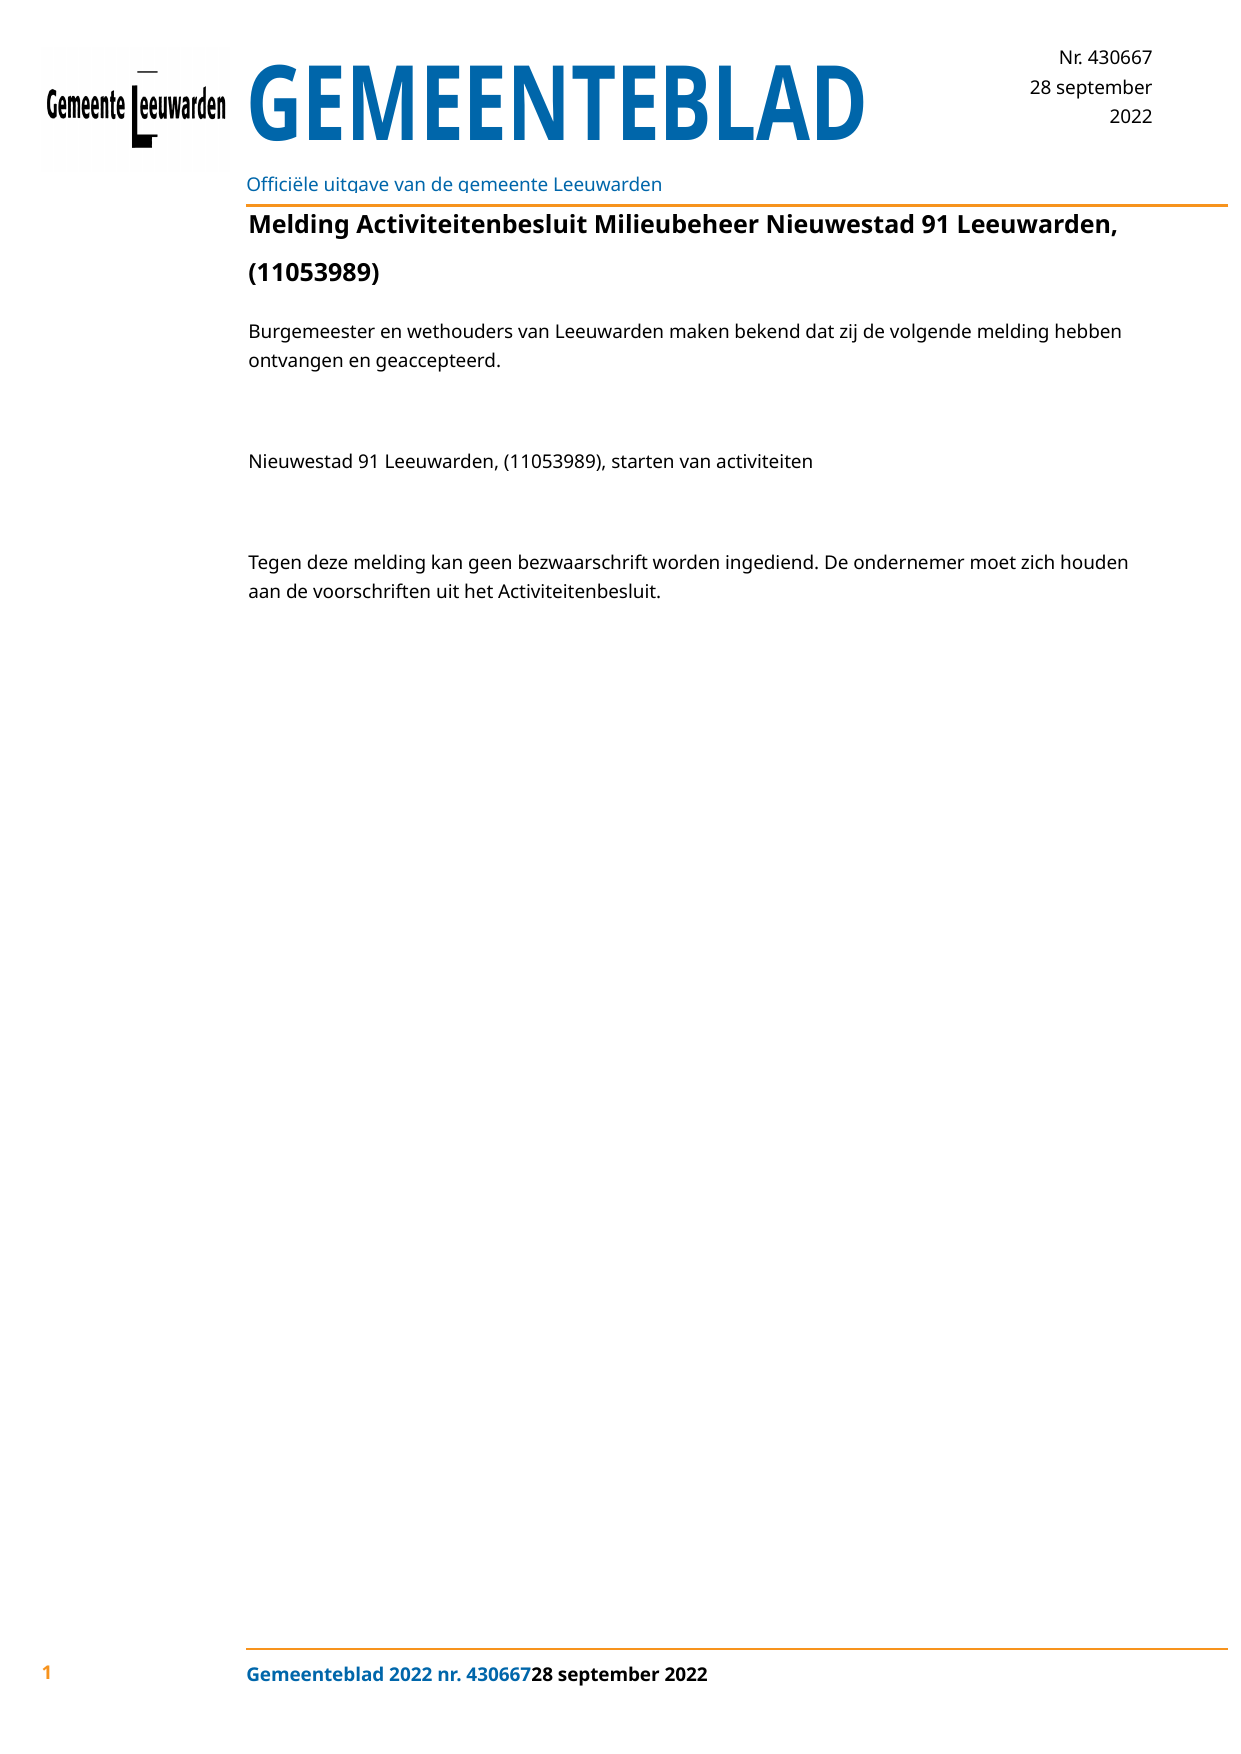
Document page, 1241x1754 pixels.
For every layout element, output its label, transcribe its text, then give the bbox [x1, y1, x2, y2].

text Burgemeester en wethouders van Leeuwarden maken bekend dat zij de volgende melding hebben ontvangen en geaccepteerd. [248, 318, 1152, 373]
text Tegen deze melding kan geen bezwaarschrift worden ingediend. De ondernemer moet zich houden aan de voorschriften uit het Activiteitenbesluit. [248, 549, 1152, 604]
text Melding Activiteitenbesluit Milieubeheer Nieuwestad 91 Leeuwarden, (11053989) [248, 207, 1152, 288]
text Nieuwestad 91 Leeuwarden, (11053989), starten van activiteiten [248, 448, 1152, 474]
picture [41, 47, 231, 172]
